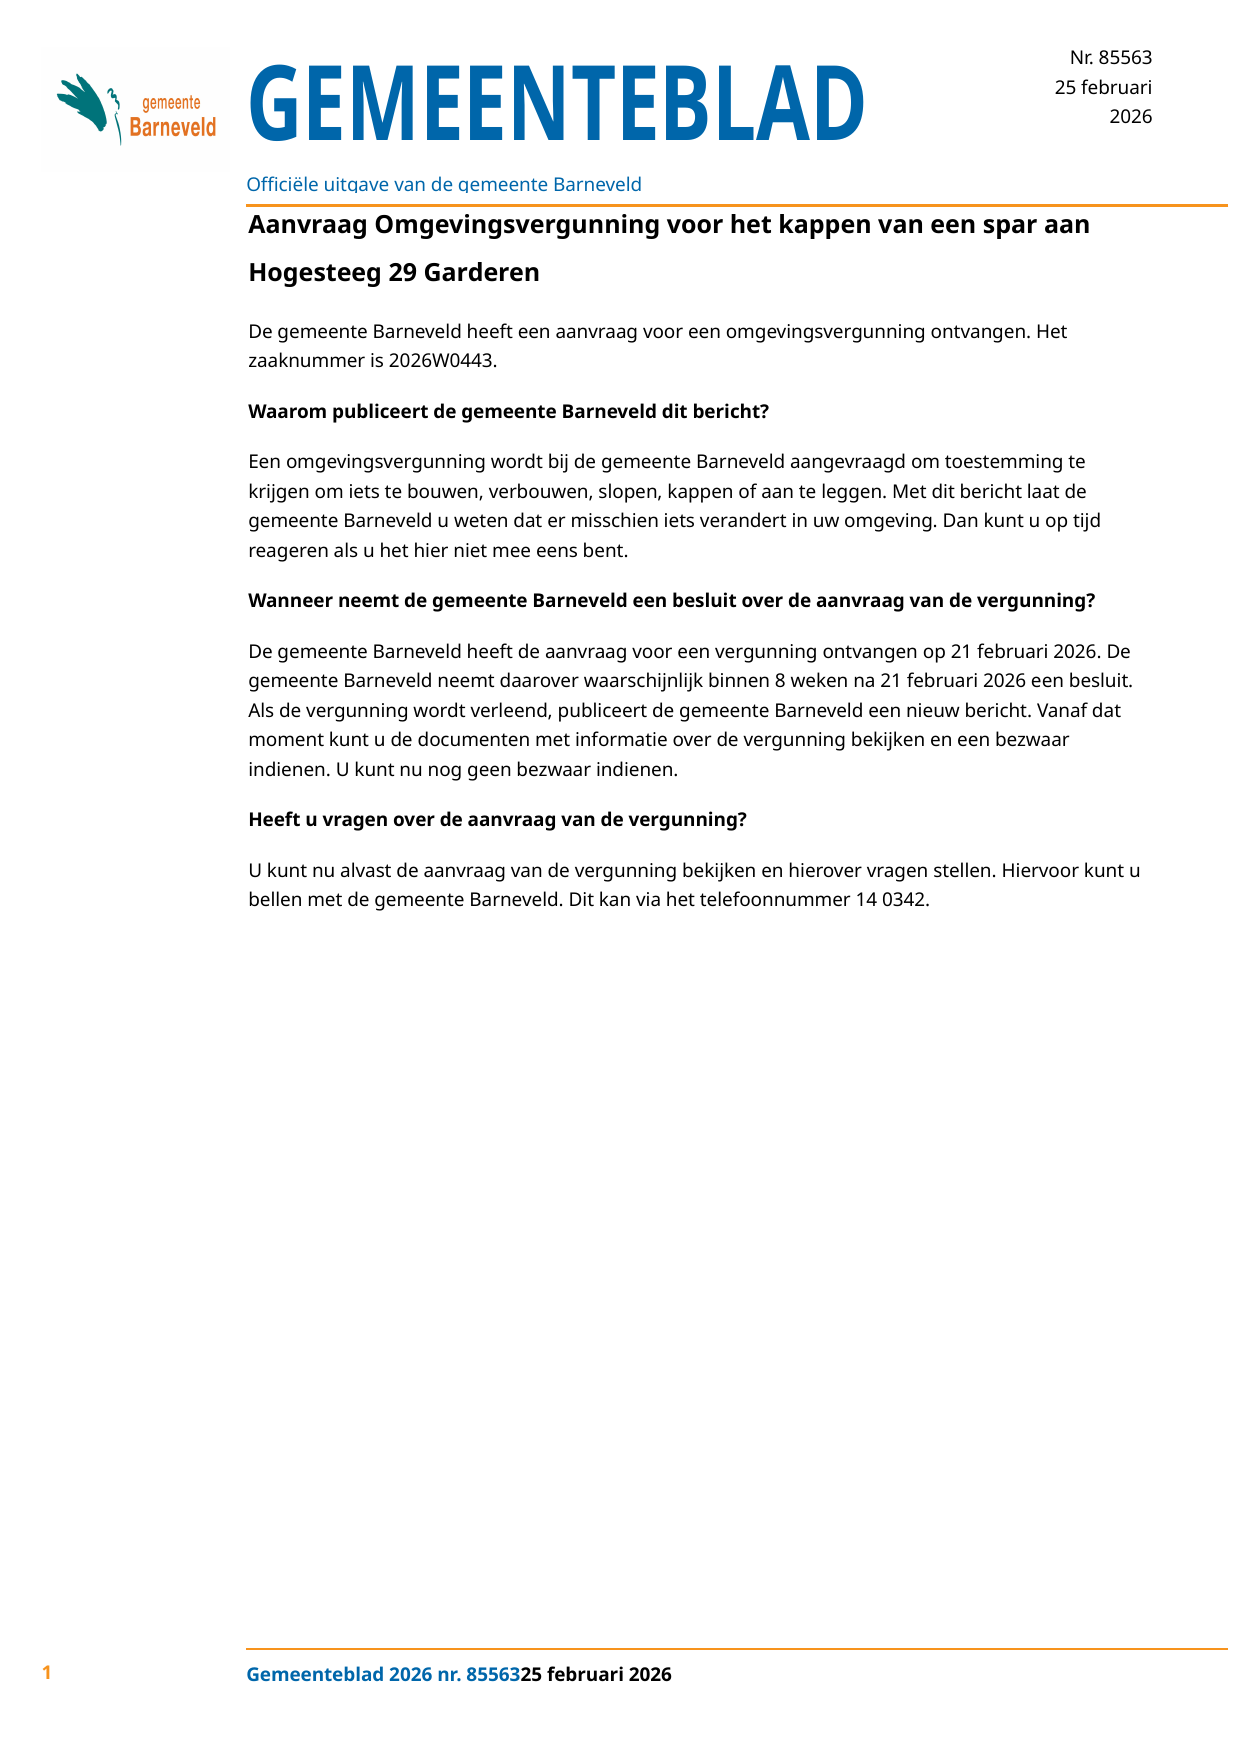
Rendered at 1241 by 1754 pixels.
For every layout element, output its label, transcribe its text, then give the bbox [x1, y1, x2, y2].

picture [41, 47, 231, 172]
text Heeft u vragen over de aanvraag van de vergunning? [248, 807, 1152, 832]
text De gemeente Barneveld heeft de aanvraag voor een vergunning ontvangen op 21 februari 2026. De gemeente Barneveld neemt daarover waarschijnlijk binnen 8 weken na 21 februari 2026 een besluit. Als de vergunning wordt verleend, publiceert de gemeente Barneveld een nieuw bericht. Vanaf dat moment kunt u de documenten met informatie over de vergunning bekijken en een bezwaar indienen. U kunt nu nog geen bezwaar indienen. [248, 638, 1152, 782]
text Wanneer neemt de gemeente Barneveld een besluit over de aanvraag van de vergunning? [248, 587, 1152, 613]
text De gemeente Barneveld heeft een aanvraag voor een omgevingsvergunning ontvangen. Het zaaknummer is 2026W0443. [248, 318, 1152, 373]
text U kunt nu alvast de aanvraag van de vergunning bekijken en hierover vragen stellen. Hiervoor kunt u bellen met de gemeente Barneveld. Dit kan via het telefoonnummer 14 0342. [248, 857, 1152, 912]
text Waarom publiceert de gemeente Barneveld dit bericht? [248, 398, 1152, 424]
text Aanvraag Omgevingsvergunning voor het kappen van een spar aan Hogesteeg 29 Garderen [248, 207, 1152, 288]
text Een omgevingsvergunning wordt bij de gemeente Barneveld aangevraagd om toestemming te krijgen om iets te bouwen, verbouwen, slopen, kappen of aan te leggen. Met dit bericht laat de gemeente Barneveld u weten dat er misschien iets verandert in uw omgeving. Dan kunt u op tijd reageren als u het hier niet mee eens bent. [248, 448, 1152, 563]
